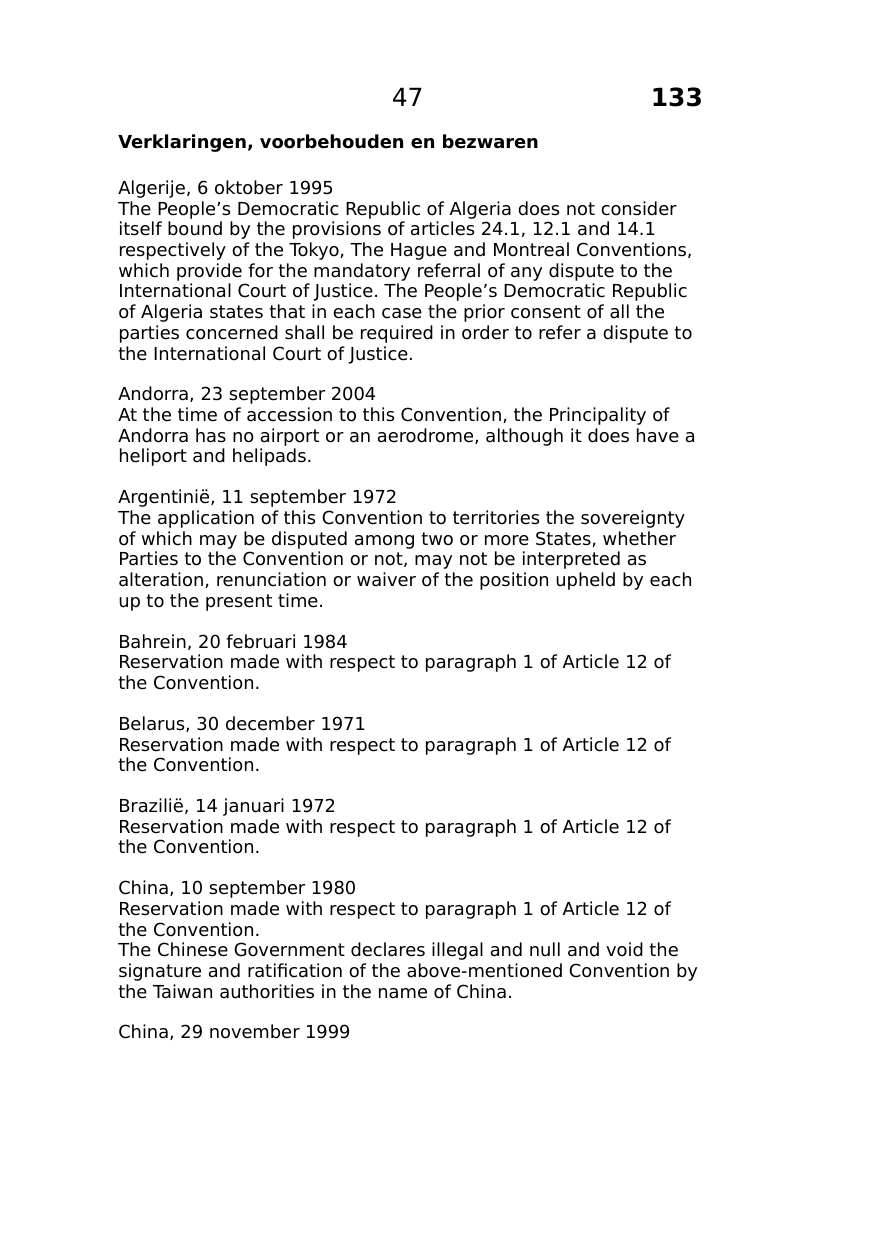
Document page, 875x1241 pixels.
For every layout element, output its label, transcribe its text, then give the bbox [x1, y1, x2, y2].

subtitle Verklaringen, voorbehouden en bezwaren [118, 132, 703, 153]
text Bahrein, 20 februari 1984 [118, 631, 703, 652]
text Reservation made with respect to paragraph 1 of Article 12 of the Convention. [118, 734, 703, 776]
text The People’s Democratic Republic of Algeria does not consider itself bound by the provisions of articles 24.1, 12.1 and 14.1 respectively of the Tokyo, The Hague and Montreal Conventions, which provide for the mandatory referral of any dispute to the International Court of Justice. The People’s Democratic Republic of Algeria states that in each case the prior consent of all the parties concerned shall be required in order to refer a dispute to the International Court of Justice. [118, 198, 703, 364]
text Reservation made with respect to paragraph 1 of Article 12 of the Convention. [118, 652, 703, 694]
text China, 29 november 1999 [118, 1022, 703, 1043]
text China, 10 september 1980 [118, 878, 703, 899]
text Brazilië, 14 januari 1972 [118, 796, 703, 817]
text Andorra, 23 september 2004 [118, 384, 703, 405]
text The application of this Convention to territories the sovereignty of which may be disputed among two or more States, whether Parties to the Convention or not, may not be interpreted as alteration, renunciation or waiver of the position upheld by each up to the present time. [118, 508, 703, 611]
text Reservation made with respect to paragraph 1 of Article 12 of the Convention. [118, 899, 703, 940]
text Argentinië, 11 september 1972 [118, 487, 703, 508]
text The Chinese Government declares illegal and null and void the signature and ratification of the above-mentioned Convention by the Taiwan authorities in the name of China. [118, 940, 703, 1002]
text Reservation made with respect to paragraph 1 of Article 12 of the Convention. [118, 817, 703, 858]
text Belarus, 30 december 1971 [118, 714, 703, 734]
text Algerije, 6 oktober 1995 [118, 178, 703, 198]
text At the time of accession to this Convention, the Principality of Andorra has no airport or an aerodrome, although it does have a heliport and helipads. [118, 405, 703, 467]
